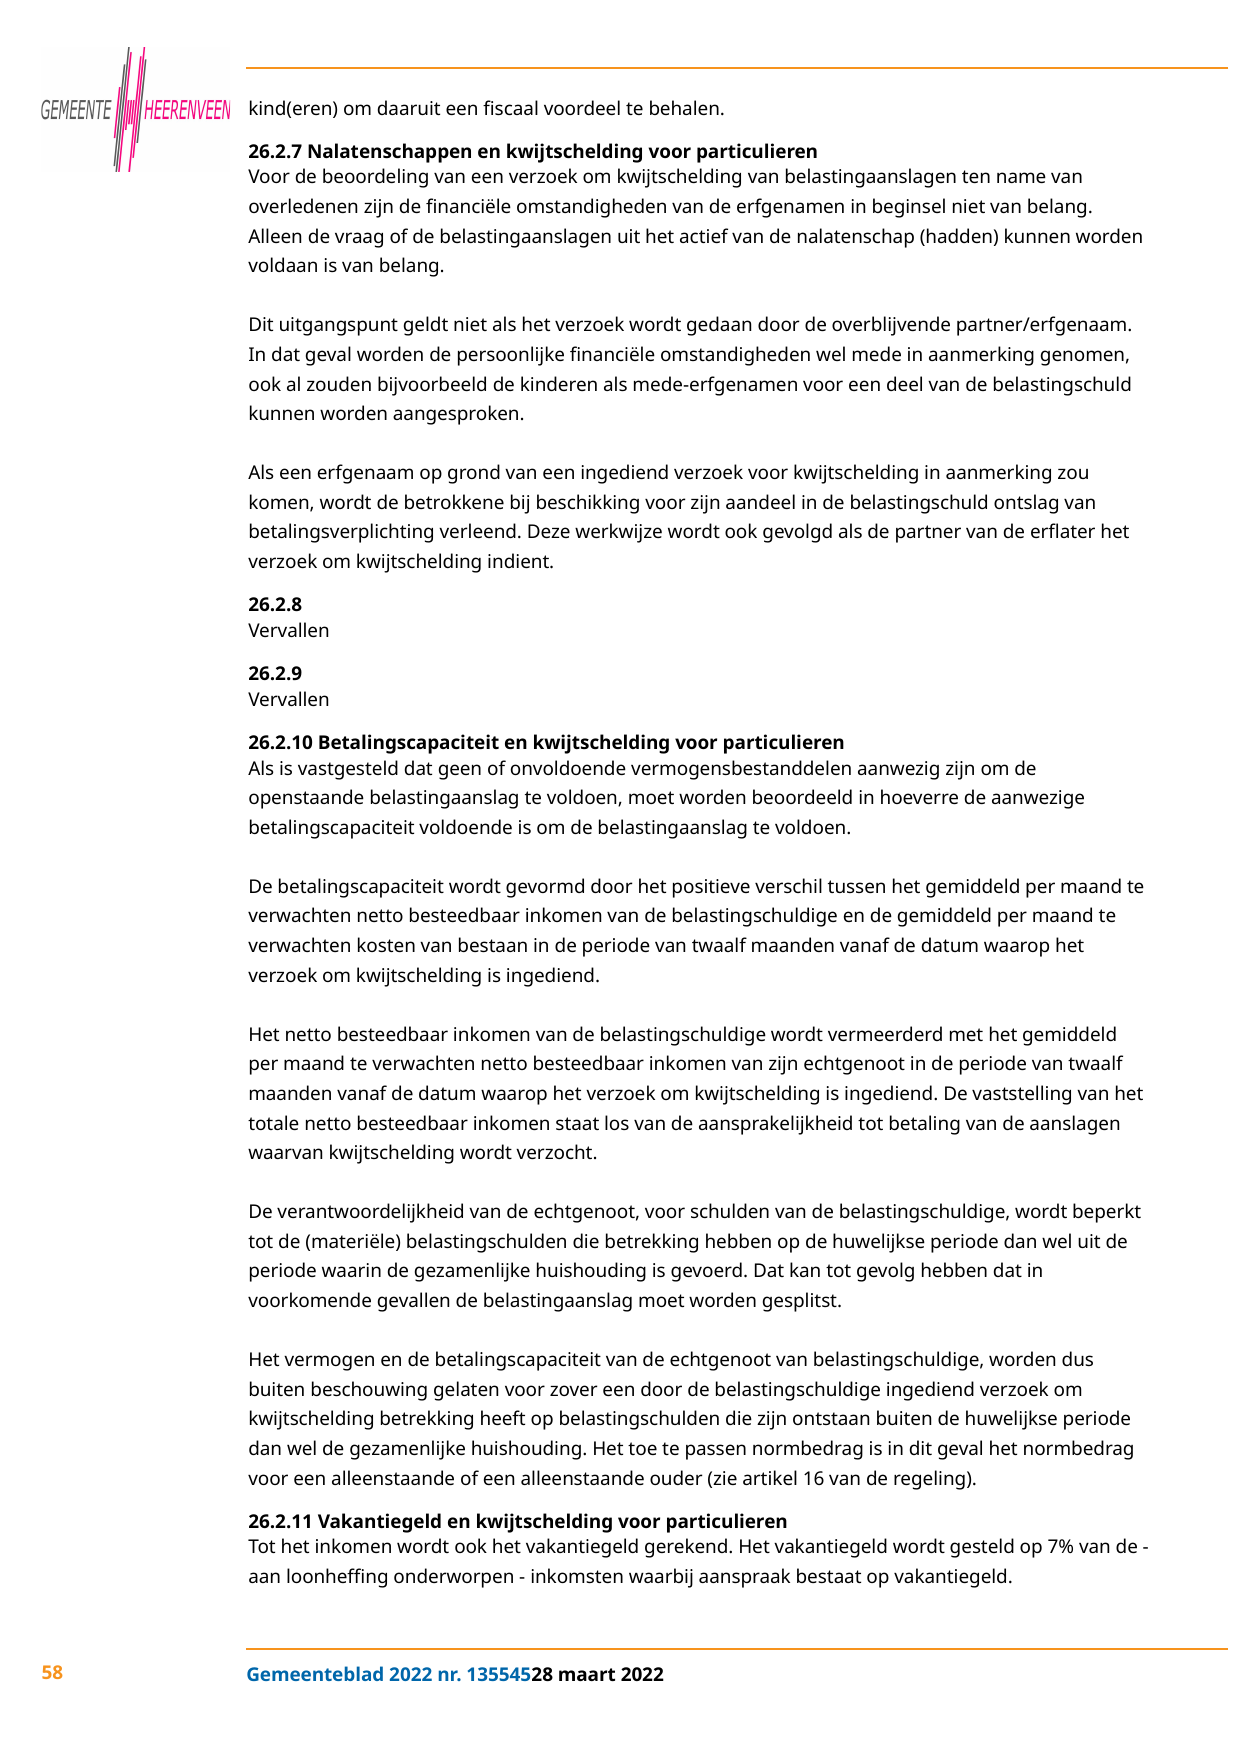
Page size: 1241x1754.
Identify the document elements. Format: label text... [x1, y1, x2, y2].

text Vervallen [248, 686, 1152, 712]
text Als een erfgenaam op grond van een ingediend verzoek voor kwijtschelding in aanmerking zou komen, wordt de betrokkene bij beschikking voor zijn aandeel in de belastingschuld ontslag van betalingsverplichting verleend. Deze werkwijze wordt ook gevolgd als de partner van de erflater het verzoek om kwijtschelding indient. [248, 459, 1152, 574]
text Het vermogen en de betalingscapaciteit van de echtgenoot van belastingschuldige, worden dus buiten beschouwing gelaten voor zover een door de belastingschuldige ingediend verzoek om kwijtschelding betrekking heeft op belastingschulden die zijn ontstaan buiten de huwelijkse periode dan wel de gezamenlijke huishouding. Het toe te passen normbedrag is in dit geval het normbedrag voor een alleenstaande of een alleenstaande ouder (zie artikel 16 van de regeling). [248, 1346, 1152, 1491]
text 26.2.11 Vakantiegeld en kwijtschelding voor particulieren [248, 1508, 1152, 1534]
text Het netto besteedbaar inkomen van de belastingschuldige wordt vermeerderd met het gemiddeld per maand te verwachten netto besteedbaar inkomen van zijn echtgenoot in de periode van twaalf maanden vanaf de datum waarop het verzoek om kwijtschelding is ingediend. De vaststelling van het totale netto besteedbaar inkomen staat los van de aansprakelijkheid tot betaling van de aanslagen waarvan kwijtschelding wordt verzocht. [248, 1021, 1152, 1165]
text Voor de beoordeling van een verzoek om kwijtschelding van belastingaanslagen ten name van overledenen zijn de financiële omstandigheden van de erfgenamen in beginsel niet van belang. Alleen de vraag of de belastingaanslagen uit het actief van de nalatenschap (hadden) kunnen worden voldaan is van belang. [248, 164, 1152, 278]
text Vervallen [248, 617, 1152, 643]
picture [41, 47, 231, 172]
text 26.2.9 [248, 660, 1152, 686]
text De verantwoordelijkheid van de echtgenoot, voor schulden van de belastingschuldige, wordt beperkt tot de (materiële) belastingschulden die betrekking hebben op de huwelijkse periode dan wel uit de periode waarin de gezamenlijke huishouding is gevoerd. Dat kan tot gevolg hebben dat in voorkomende gevallen de belastingaanslag moet worden gesplitst. [248, 1198, 1152, 1313]
text Tot het inkomen wordt ook het vakantiegeld gerekend. Het vakantiegeld wordt gesteld op 7% van de - aan loonheffing onderworpen - inkomsten waarbij aanspraak bestaat op vakantiegeld. [248, 1534, 1152, 1589]
text 26.2.10 Betalingscapaciteit en kwijtschelding voor particulieren [248, 729, 1152, 755]
text Als is vastgesteld dat geen of onvoldoende vermogensbestanddelen aanwezig zijn om de openstaande belastingaanslag te voldoen, moet worden beoordeeld in hoeverre de aanwezige betalingscapaciteit voldoende is om de belastingaanslag te voldoen. [248, 755, 1152, 840]
text De betalingscapaciteit wordt gevormd door het positieve verschil tussen het gemiddeld per maand te verwachten netto besteedbaar inkomen van de belastingschuldige en de gemiddeld per maand te verwachten kosten van bestaan in de periode van twaalf maanden vanaf de datum waarop het verzoek om kwijtschelding is ingediend. [248, 873, 1152, 988]
text Dit uitgangspunt geldt niet als het verzoek wordt gedaan door de overblijvende partner/erfgenaam. In dat geval worden de persoonlijke financiële omstandigheden wel mede in aanmerking genomen, ook al zouden bijvoorbeeld de kinderen als mede-erfgenamen voor een deel van de belastingschuld kunnen worden aangesproken. [248, 312, 1152, 426]
text 26.2.8 [248, 591, 1152, 617]
text kind(eren) om daaruit een fiscaal voordeel te behalen. [248, 95, 1152, 121]
text 26.2.7 Nalatenschappen en kwijtschelding voor particulieren [248, 138, 1152, 164]
